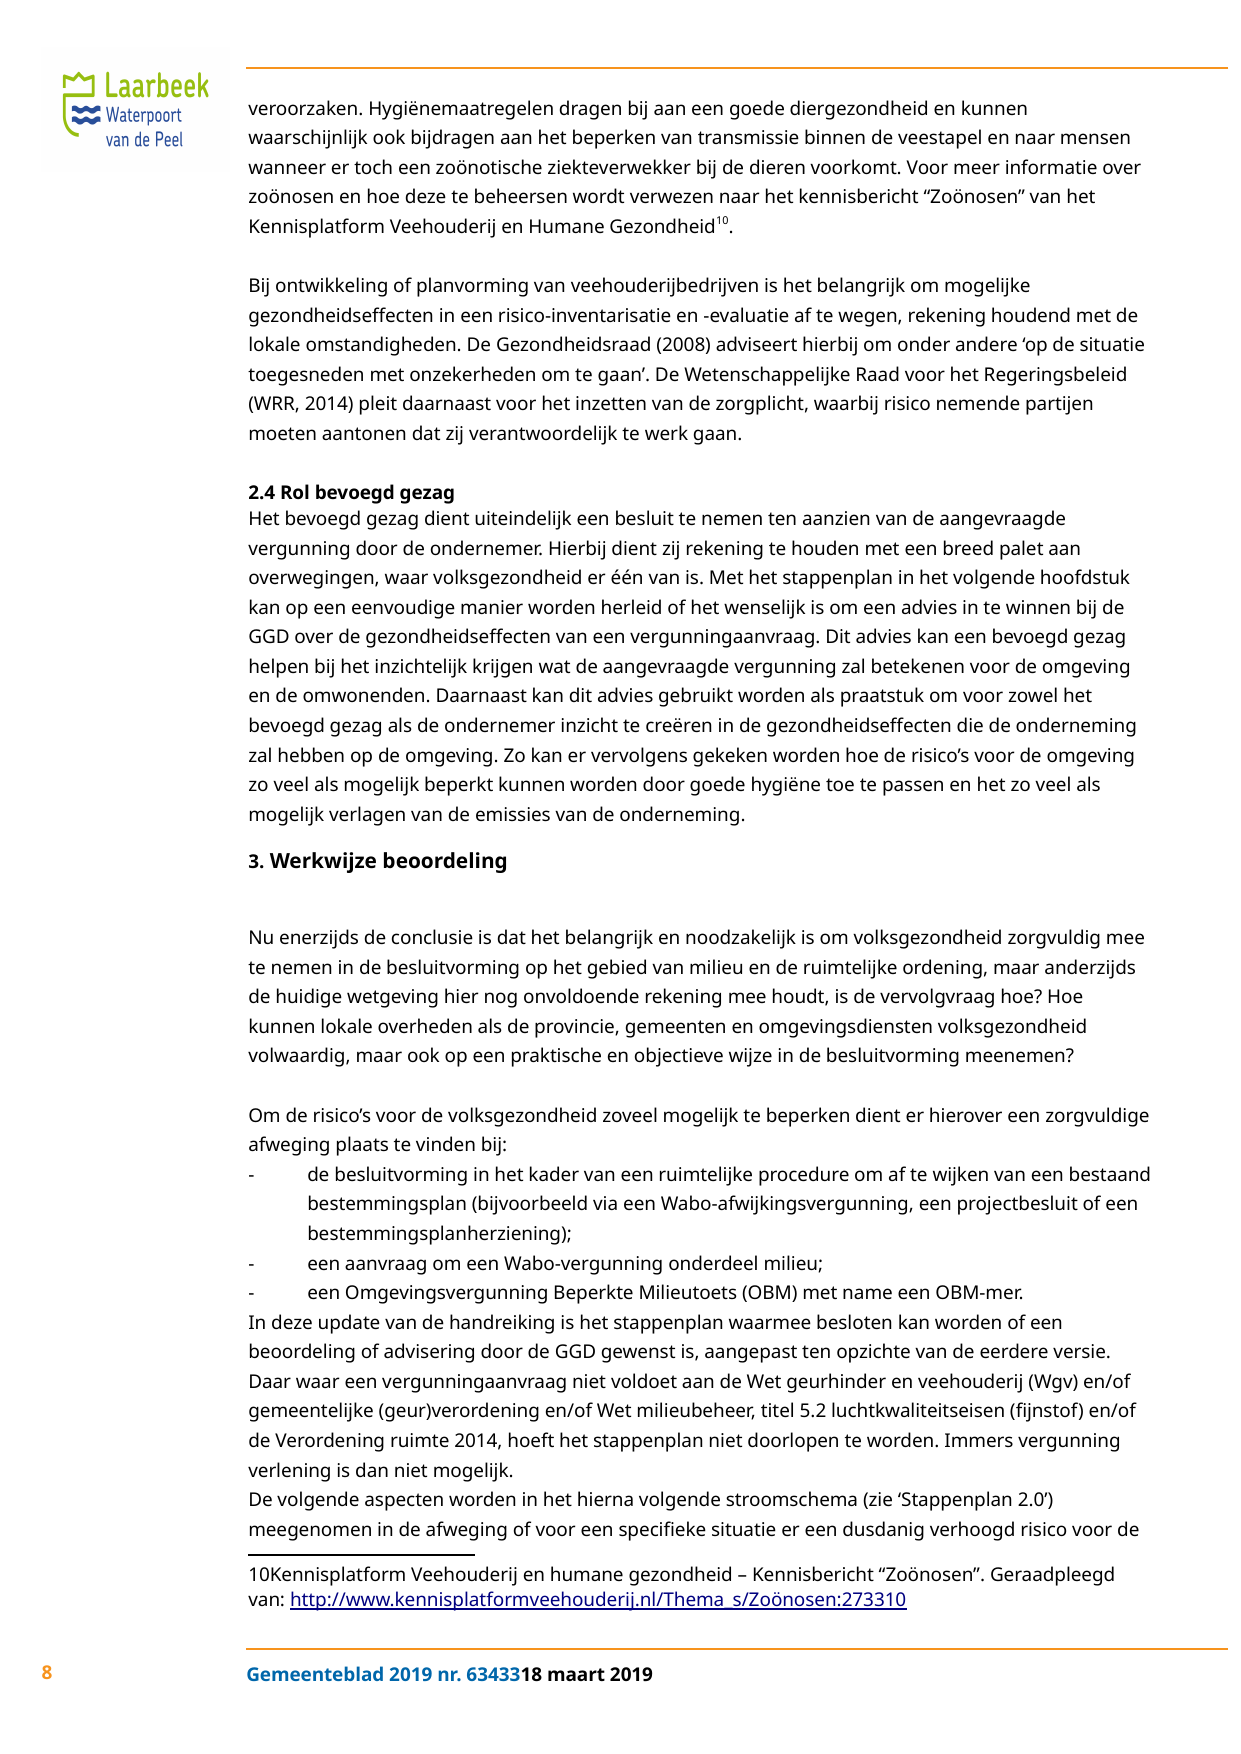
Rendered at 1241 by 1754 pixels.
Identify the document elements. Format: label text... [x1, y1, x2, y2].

text Bij ontwikkeling of planvorming van veehouderijbedrijven is het belangrijk om mogelijke gezondheidseffecten in een risico-inventarisatie en -evaluatie af te wegen, rekening houdend met de lokale omstandigheden. De Gezondheidsraad (2008) adviseert hierbij om onder andere ‘op de situatie toegesneden met onzekerheden om te gaan’. De Wetenschappelijke Raad voor het Regeringsbeleid (WRR, 2014) pleit daarnaast voor het inzetten van de zorgplicht, waarbij risico nemende partijen moeten aantonen dat zij verantwoordelijk te werk gaan. [248, 272, 1152, 446]
picture [41, 47, 231, 172]
text Het bevoegd gezag dient uiteindelijk een besluit te nemen ten aanzien van de aangevraagde vergunning door de ondernemer. Hierbij dient zij rekening te houden met een breed palet aan overwegingen, waar volksgezondheid er één van is. Met het stappenplan in het volgende hoofdstuk kan op een eenvoudige manier worden herleid of het wenselijk is om een advies in te winnen bij de GGD over de gezondheidseffecten van een vergunningaanvraag. Dit advies kan een bevoegd gezag helpen bij het inzichtelijk krijgen wat de aangevraagde vergunning zal betekenen voor de omgeving en de omwonenden. Daarnaast kan dit advies gebruikt worden als praatstuk om voor zowel het bevoegd gezag als de ondernemer inzicht te creëren in de gezondheidseffecten die de onderneming zal hebben op de omgeving. Zo kan er vervolgens gekeken worden hoe de risico’s voor de omgeving zo veel als mogelijk beperkt kunnen worden door goede hygiëne toe te passen en het zo veel als mogelijk verlagen van de emissies van de onderneming. [248, 505, 1152, 827]
text veroorzaken. Hygiënemaatregelen dragen bij aan een goede diergezondheid en kunnen waarschijnlijk ook bijdragen aan het beperken van transmissie binnen de veestapel en naar mensen wanneer er toch een zoönotische ziekteverwekker bij de dieren voorkomt. Voor meer informatie over zoönosen en hoe deze te beheersen wordt verwezen naar het kennisbericht “Zoönosen” van het Kennisplatform Veehouderij en Humane Gezondheid. [248, 95, 1152, 239]
text In deze update van de handreiking is het stappenplan waarmee besloten kan worden of een beoordeling of advisering door de GGD gewenst is, aangepast ten opzichte van de eerdere versie. Daar waar een vergunningaanvraag niet voldoet aan de Wet geurhinder en veehouderij (Wgv) en/of gemeentelijke (geur)verordening en/of Wet milieubeheer, titel 5.2 luchtkwaliteitseisen (fijnstof) en/of de Verordening ruimte 2014, hoeft het stappenplan niet doorlopen te worden. Immers vergunning verlening is dan niet mogelijk. [248, 1309, 1152, 1482]
list een Omgevingsvergunning Beperkte Milieutoets (OBM) met name een OBM-mer. [248, 1279, 1152, 1305]
text De volgende aspecten worden in het hierna volgende stroomschema (zie ‘Stappenplan 2.0’) meegenomen in de afweging of voor een specifieke situatie er een dusdanig verhoogd risico voor de [248, 1486, 1152, 1542]
list de besluitvorming in het kader van een ruimtelijke procedure om af te wijken van een bestaand bestemmingsplan (bijvoorbeeld via een Wabo-afwijkingsvergunning, een projectbesluit of een bestemmingsplanherziening); [248, 1161, 1152, 1246]
text 2.4 Rol bevoegd gezag [248, 479, 1152, 505]
list een aanvraag om een Wabo-vergunning onderdeel milieu; [248, 1250, 1152, 1275]
text Om de risico’s voor de volksgezondheid zoveel mogelijk te beperken dient er hierover een zorgvuldige afweging plaats te vinden bij: [248, 1102, 1152, 1157]
text Kennisplatform Veehouderij en humane gezondheid – Kennisbericht “Zoönosen”. Geraadpleegd van: http://www.kennisplatformveehouderij.nl/Thema_s/Zoönosen:273310 [248, 1561, 1152, 1612]
text 3. Werkwijze beoordeling [248, 847, 1152, 875]
text Nu enerzijds de conclusie is dat het belangrijk en noodzakelijk is om volksgezondheid zorgvuldig mee te nemen in de besluitvorming op het gebied van milieu en de ruimtelijke ordening, maar anderzijds de huidige wetgeving hier nog onvoldoende rekening mee houdt, is de vervolgvraag hoe? Hoe kunnen lokale overheden als de provincie, gemeenten en omgevingsdiensten volksgezondheid volwaardig, maar ook op een praktische en objectieve wijze in de besluitvorming meenemen? [248, 924, 1152, 1068]
